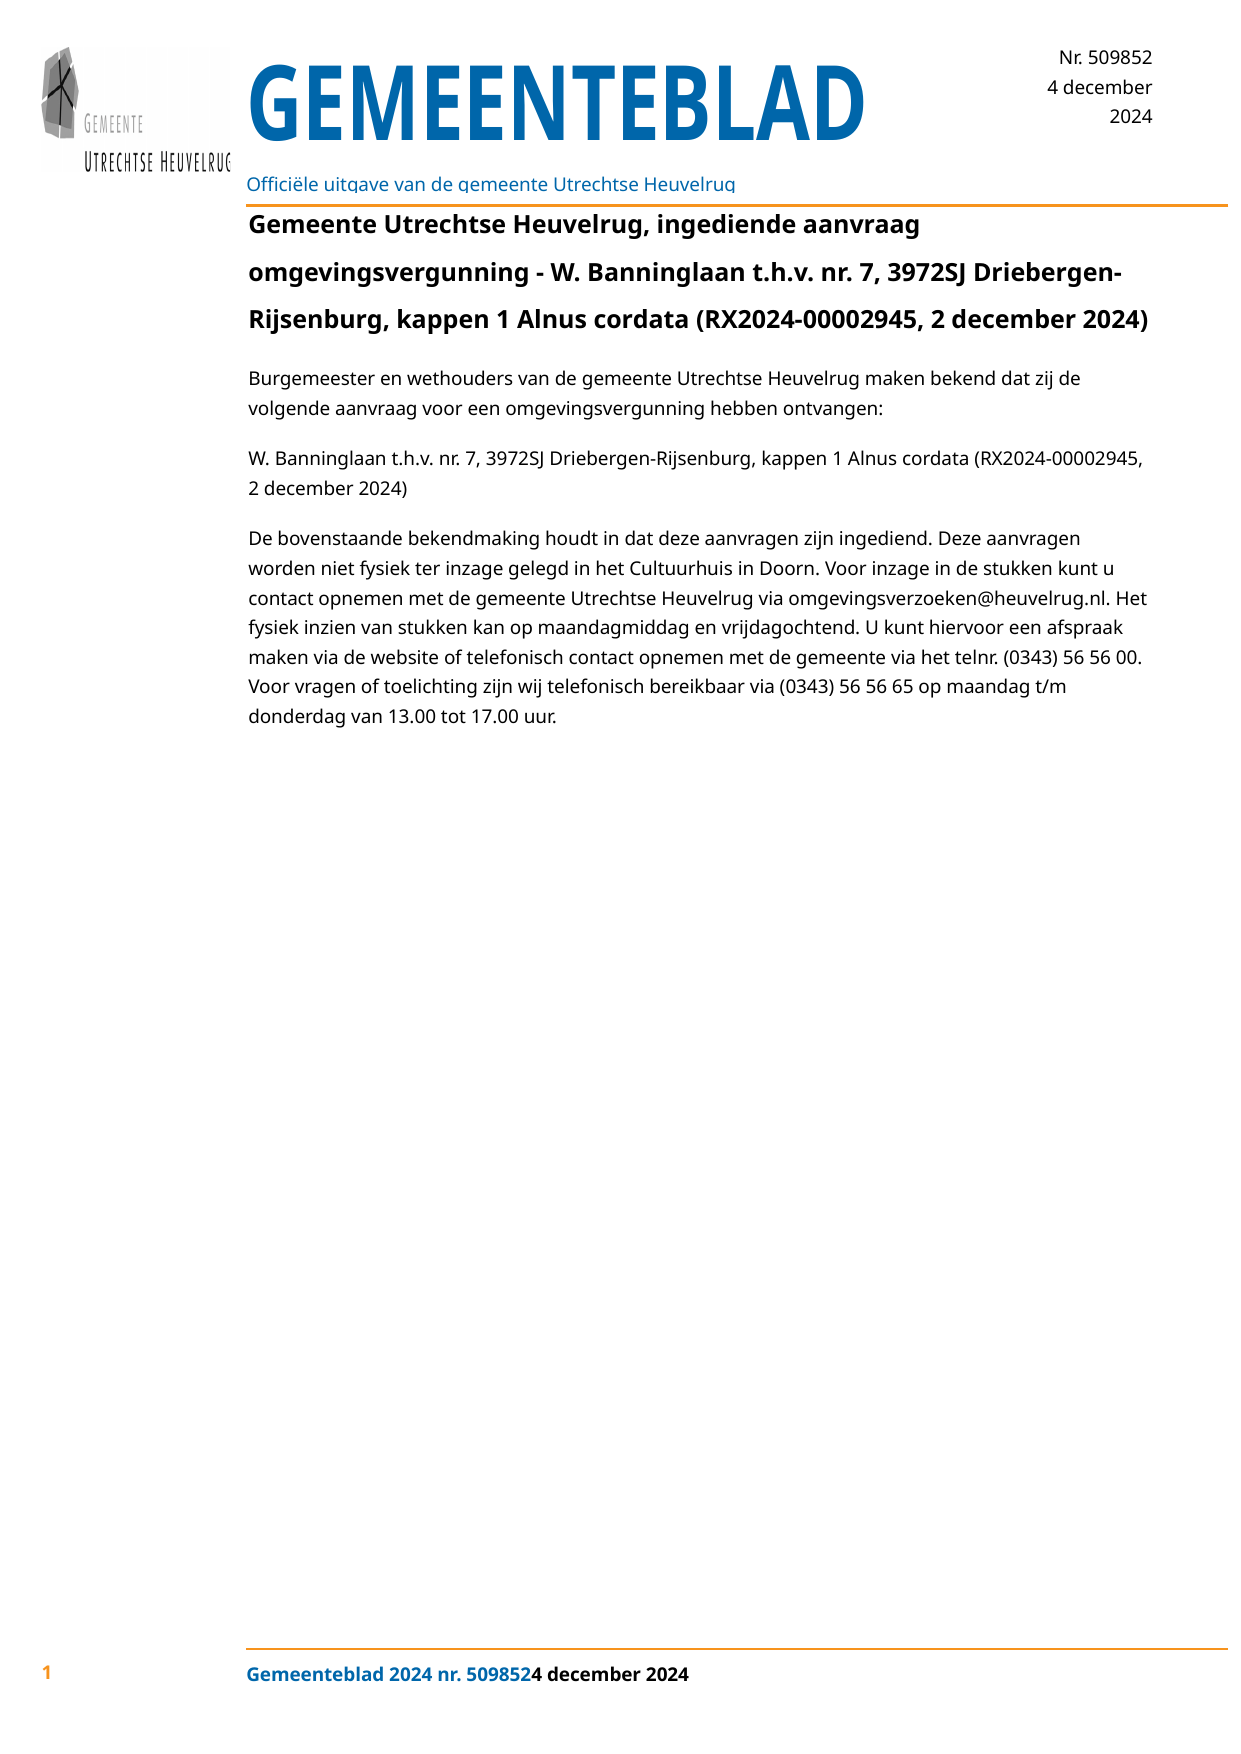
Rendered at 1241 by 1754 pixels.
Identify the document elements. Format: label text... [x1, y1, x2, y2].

text Gemeente Utrechtse Heuvelrug, ingediende aanvraag omgevingsvergunning - W. Banninglaan t.h.v. nr. 7, 3972SJ Driebergen-Rijsenburg, kappen 1 Alnus cordata (RX2024-00002945, 2 december 2024) [248, 207, 1152, 336]
text W. Banninglaan t.h.v. nr. 7, 3972SJ Driebergen-Rijsenburg, kappen 1 Alnus cordata (RX2024-00002945, 2 december 2024) [248, 446, 1152, 501]
text Burgemeester en wethouders van de gemeente Utrechtse Heuvelrug maken bekend dat zij de volgende aanvraag voor een omgevingsvergunning hebben ontvangen: [248, 366, 1152, 421]
picture [41, 47, 231, 172]
text De bovenstaande bekendmaking houdt in dat deze aanvragen zijn ingediend. Deze aanvragen worden niet fysiek ter inzage gelegd in het Cultuurhuis in Doorn. Voor inzage in de stukken kunt u contact opnemen met de gemeente Utrechtse Heuvelrug via omgevingsverzoeken@heuvelrug.nl. Het fysiek inzien van stukken kan op maandagmiddag en vrijdagochtend. U kunt hiervoor een afspraak maken via de website of telefonisch contact opnemen met de gemeente via het telnr. (0343) 56 56 00. Voor vragen of toelichting zijn wij telefonisch bereikbaar via (0343) 56 56 65 op maandag t/m donderdag van 13.00 tot 17.00 uur. [248, 526, 1152, 729]
